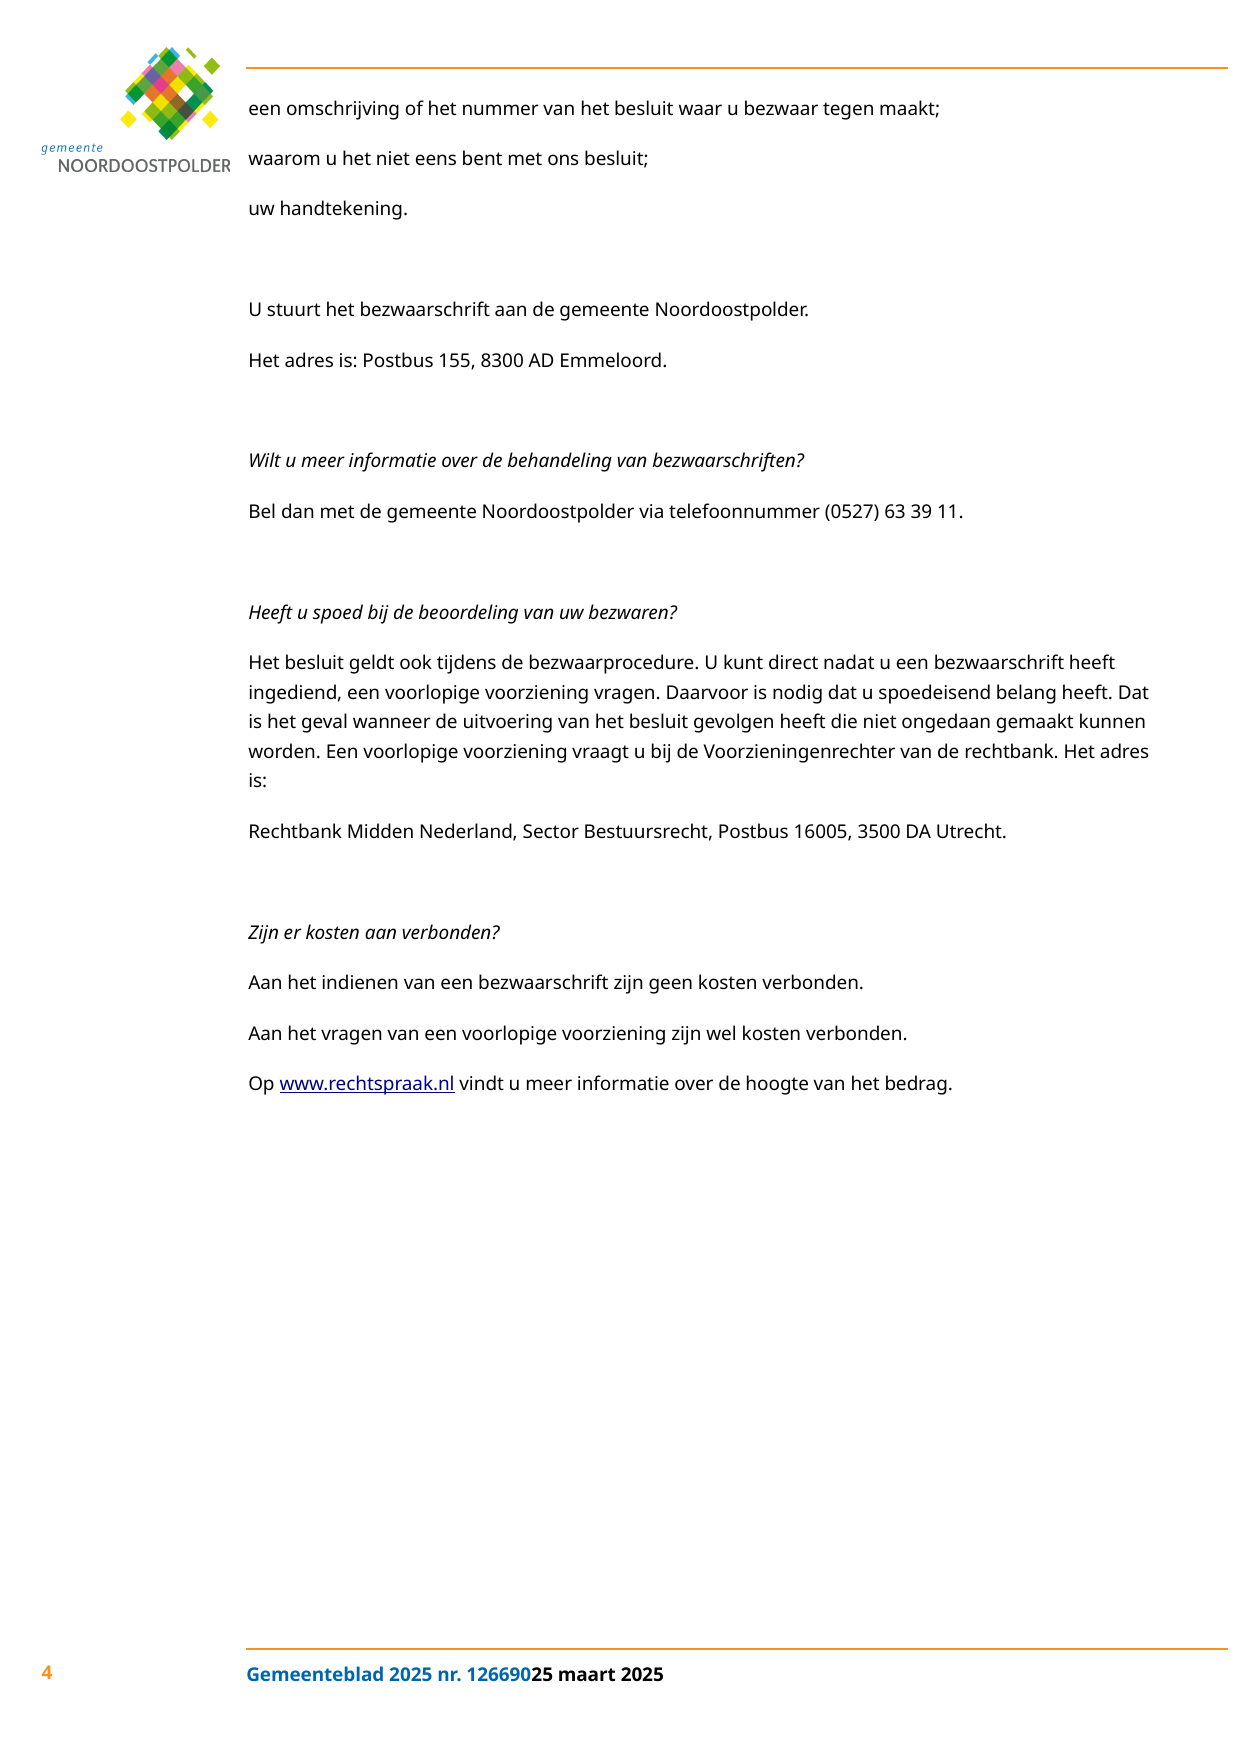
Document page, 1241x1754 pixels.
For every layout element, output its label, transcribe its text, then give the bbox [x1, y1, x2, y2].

text U stuurt het bezwaarschrift aan de gemeente Noordoostpolder. [248, 296, 1152, 322]
text Rechtbank Midden Nederland, Sector Bestuursrecht, Postbus 16005, 3500 DA Utrecht. [248, 818, 1152, 844]
text Het adres is: Postbus 155, 8300 AD Emmeloord. [248, 347, 1152, 373]
text Wilt u meer informatie over de behandeling van bezwaarschriften? [248, 448, 1152, 473]
text Aan het indienen van een bezwaarschrift zijn geen kosten verbonden. [248, 969, 1152, 995]
text Zijn er kosten aan verbonden? [248, 919, 1152, 945]
text Op www.rechtspraak.nl vindt u meer informatie over de hoogte van het bedrag. [248, 1070, 1152, 1096]
text Aan het vragen van een voorlopige voorziening zijn wel kosten verbonden. [248, 1020, 1152, 1046]
text waarom u het niet eens bent met ons besluit; [248, 145, 1152, 171]
text een omschrijving of het nummer van het besluit waar u bezwaar tegen maakt; [248, 95, 1152, 121]
text Het besluit geldt ook tijdens de bezwaarprocedure. U kunt direct nadat u een bezwaarschrift heeft ingediend, een voorlopige voorziening vragen. Daarvoor is nodig dat u spoedeisend belang heeft. Dat is het geval wanneer de uitvoering van het besluit gevolgen heeft die niet ongedaan gemaakt kunnen worden. Een voorlopige voorziening vraagt u bij de Voorzieningenrechter van de rechtbank. Het adres is: [248, 649, 1152, 793]
text uw handtekening. [248, 196, 1152, 221]
text Bel dan met de gemeente Noordoostpolder via telefoonnummer (0527) 63 39 11. [248, 498, 1152, 524]
picture [41, 47, 231, 172]
text Heeft u spoed bij de beoordeling van uw bezwaren? [248, 599, 1152, 625]
